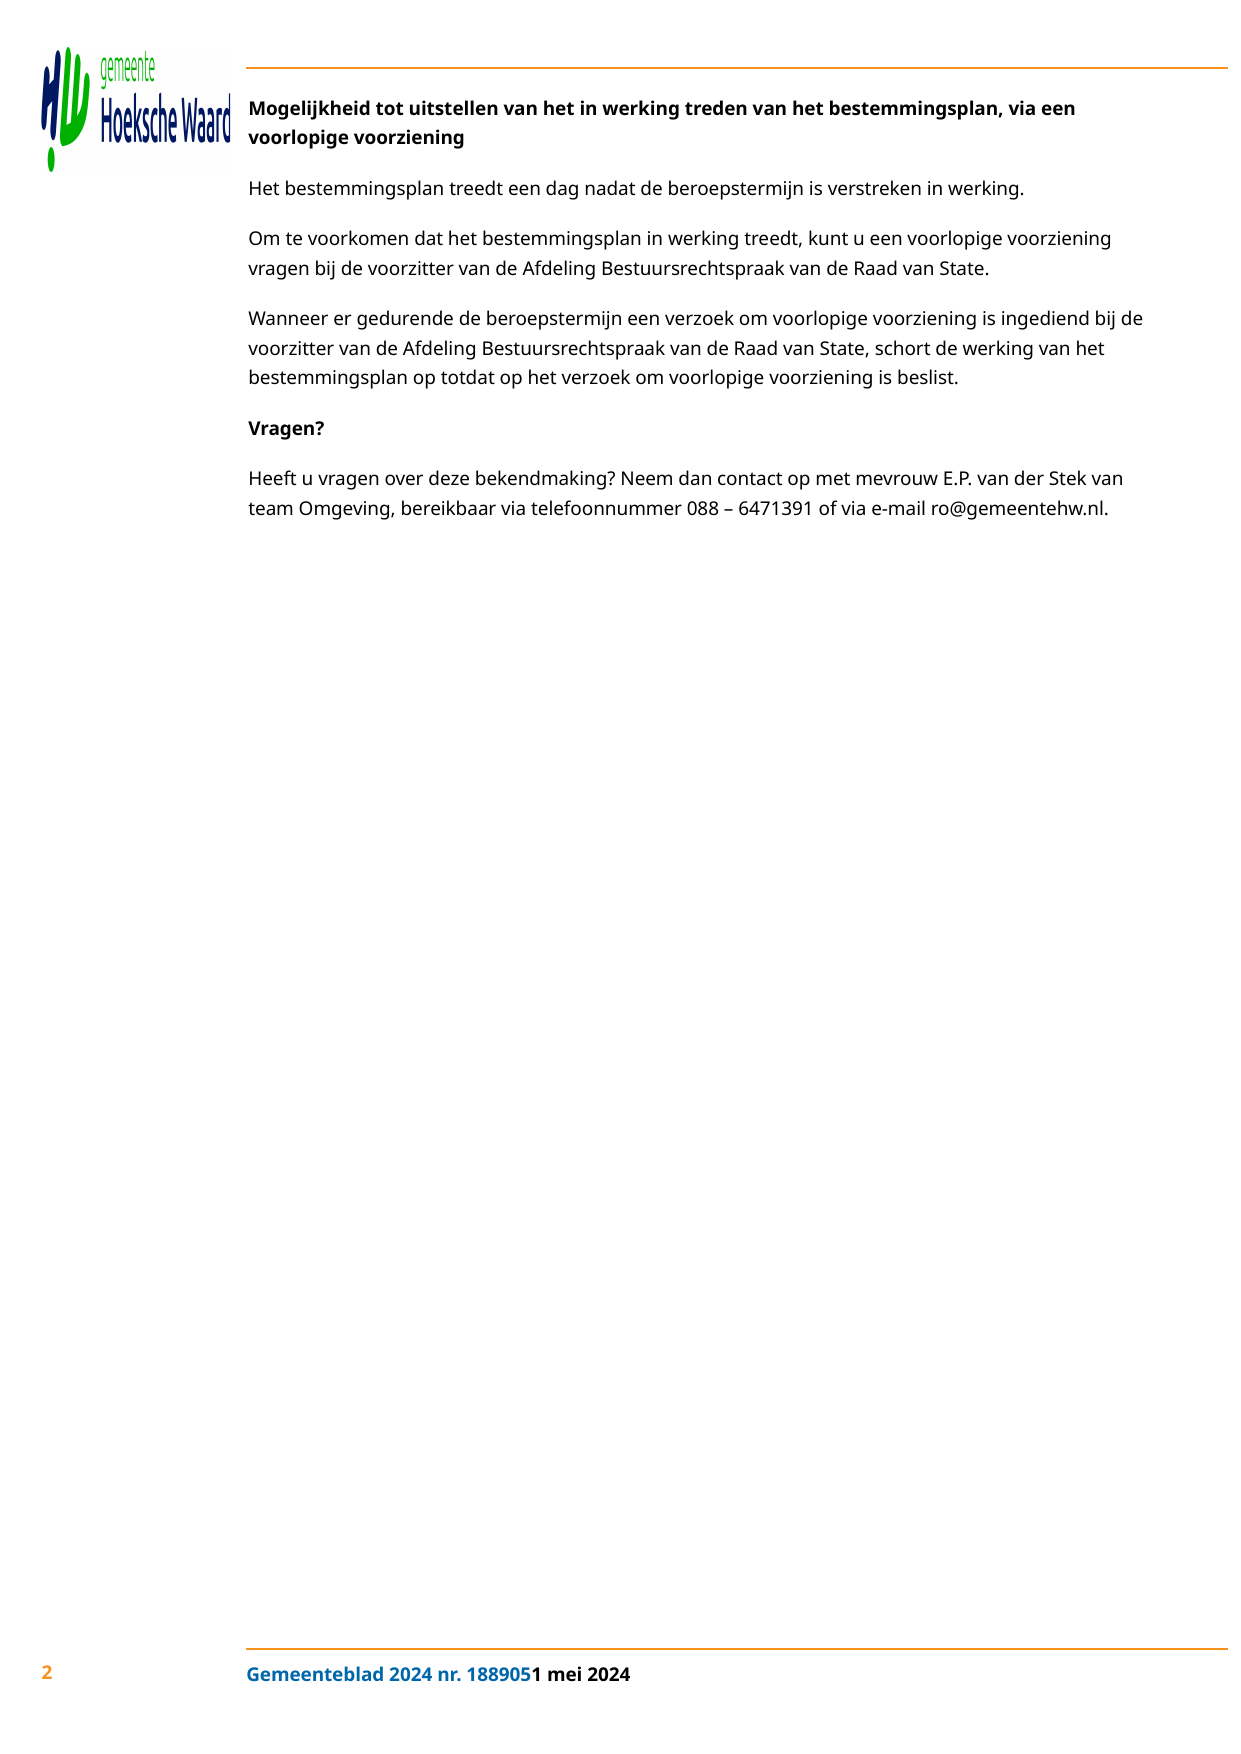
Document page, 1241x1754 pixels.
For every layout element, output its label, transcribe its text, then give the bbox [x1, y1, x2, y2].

text Om te voorkomen dat het bestemmingsplan in werking treedt, kunt u een voorlopige voorziening vragen bij de voorzitter van de Afdeling Bestuursrechtspraak van de Raad van State. [248, 225, 1152, 281]
text Vragen? [248, 415, 1152, 441]
picture [41, 47, 231, 172]
text Wanneer er gedurende de beroepstermijn een verzoek om voorlopige voorziening is ingediend bij de voorzitter van de Afdeling Bestuursrechtspraak van de Raad van State, schort de werking van het bestemmingsplan op totdat op het verzoek om voorlopige voorziening is beslist. [248, 305, 1152, 390]
text Heeft u vragen over deze bekendmaking? Neem dan contact op met mevrouw E.P. van der Stek van team Omgeving, bereikbaar via telefoonnummer 088 – 6471391 of via e-mail ro@gemeentehw.nl. [248, 465, 1152, 521]
text Het bestemmingsplan treedt een dag nadat de beroepstermijn is verstreken in werking. [248, 175, 1152, 201]
text Mogelijkheid tot uitstellen van het in werking treden van het bestemmingsplan, via een voorlopige voorziening [248, 95, 1152, 150]
